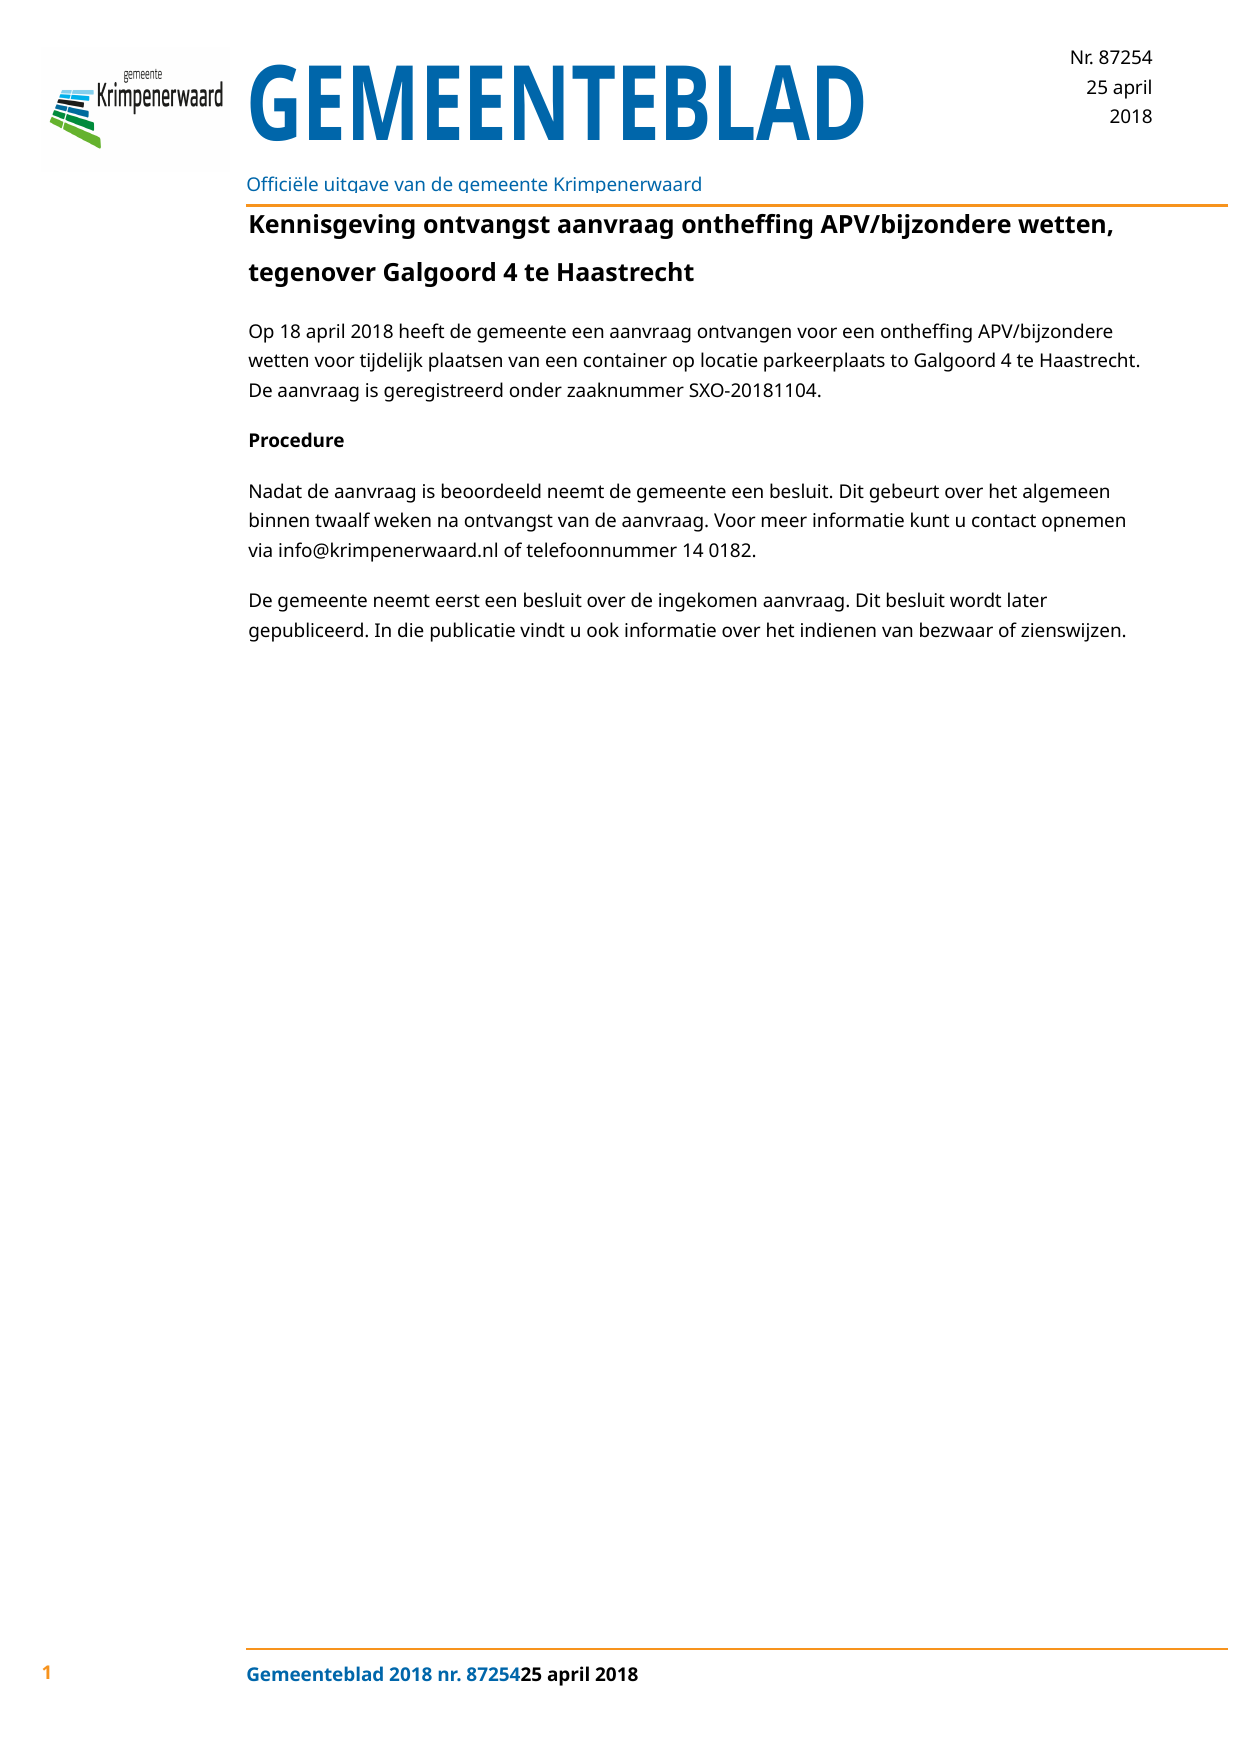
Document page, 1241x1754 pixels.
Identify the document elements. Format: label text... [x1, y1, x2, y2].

text Procedure [248, 427, 1152, 453]
text Op 18 april 2018 heeft de gemeente een aanvraag ontvangen voor een ontheffing APV/bijzondere wetten voor tijdelijk plaatsen van een container op locatie parkeerplaats to Galgoord 4 te Haastrecht. De aanvraag is geregistreerd onder zaaknummer SXO-20181104. [248, 318, 1152, 403]
text De gemeente neemt eerst een besluit over de ingekomen aanvraag. Dit besluit wordt later gepubliceerd. In die publicatie vindt u ook informatie over het indienen van bezwaar of zienswijzen. [248, 587, 1152, 643]
text Nadat de aanvraag is beoordeeld neemt de gemeente een besluit. Dit gebeurt over het algemeen binnen twaalf weken na ontvangst van de aanvraag. Voor meer informatie kunt u contact opnemen via info@krimpenerwaard.nl of telefoonnummer 14 0182. [248, 478, 1152, 563]
picture [41, 47, 231, 172]
text Kennisgeving ontvangst aanvraag ontheffing APV/bijzondere wetten, tegenover Galgoord 4 te Haastrecht [248, 207, 1152, 288]
